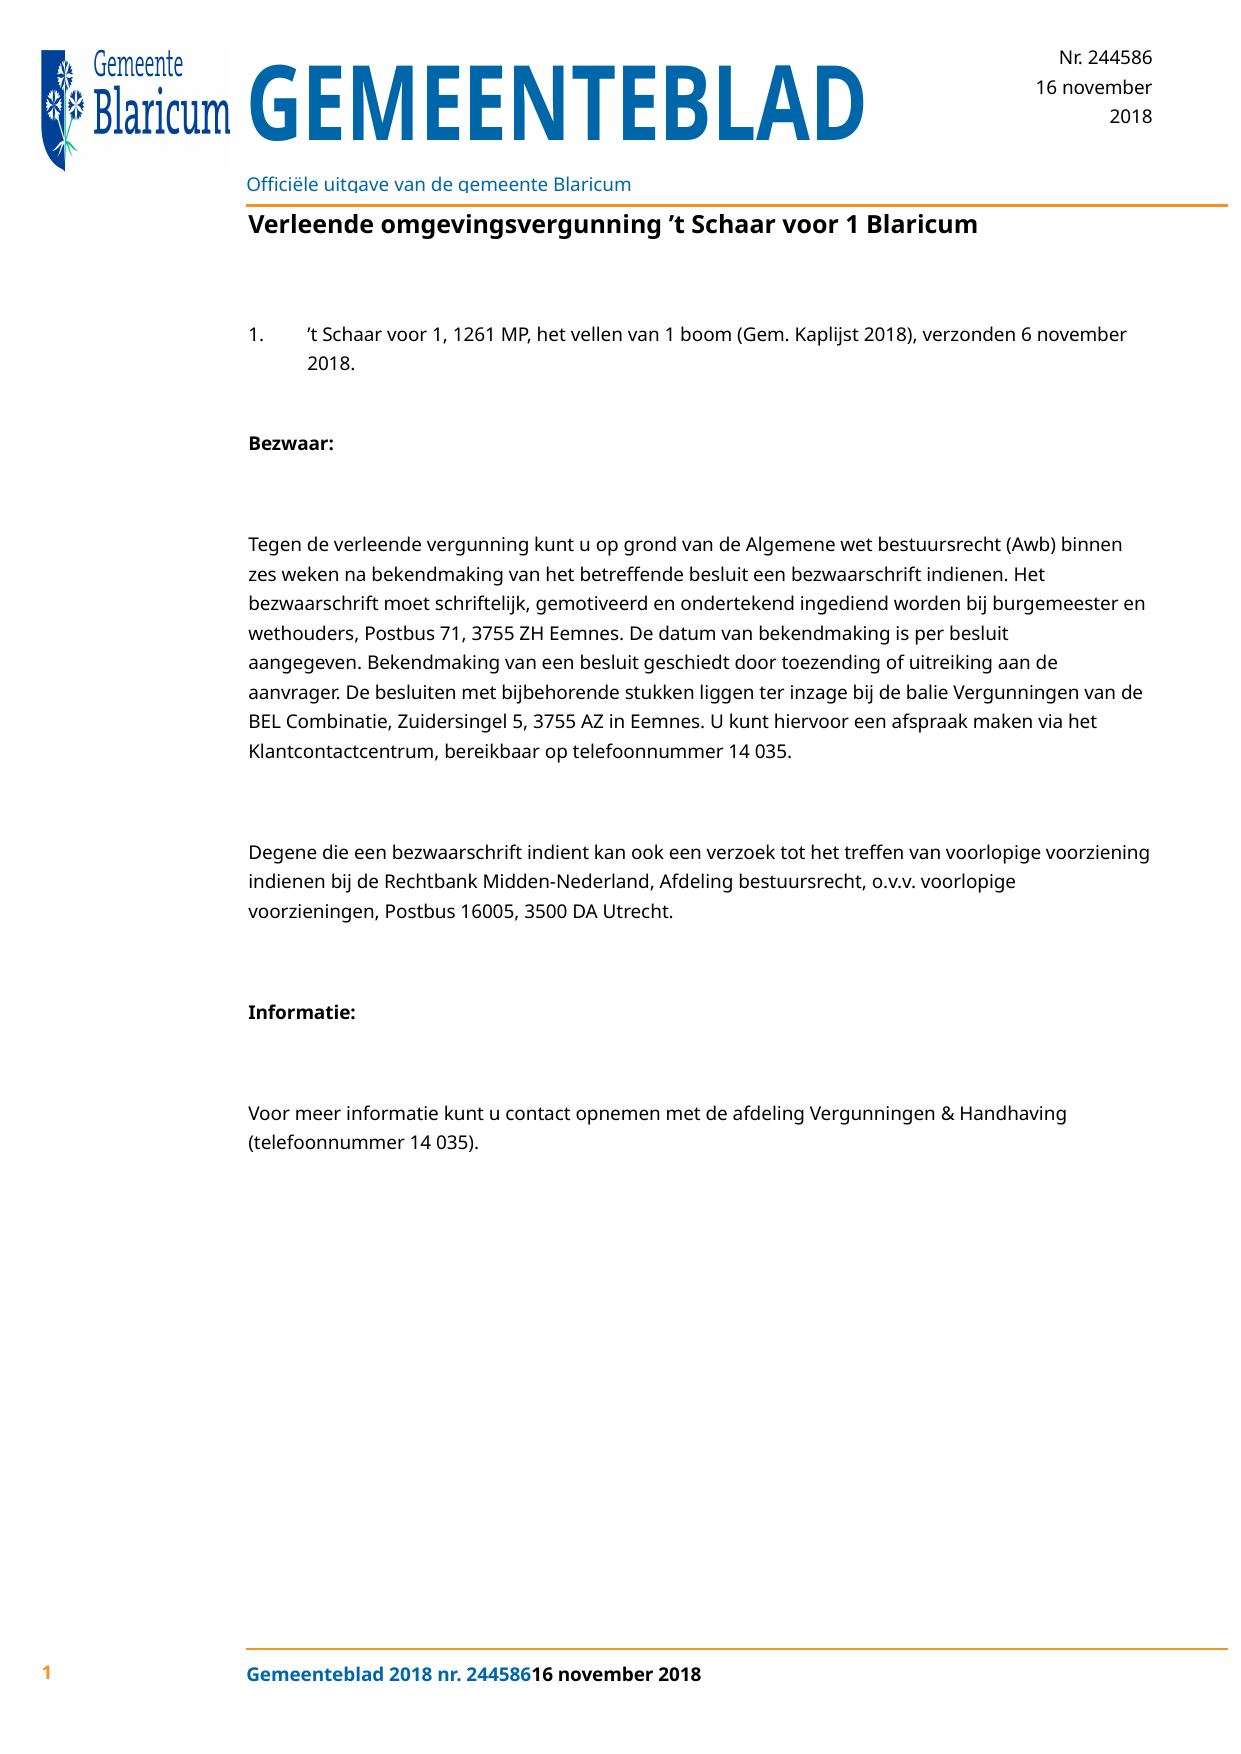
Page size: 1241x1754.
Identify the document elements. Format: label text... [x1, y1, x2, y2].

text Degene die een bezwaarschrift indient kan ook een verzoek tot het treffen van voorlopige voorziening indienen bij de Rechtbank Midden-Nederland, Afdeling bestuursrecht, o.v.v. voorlopige voorzieningen, Postbus 16005, 3500 DA Utrecht. [248, 839, 1152, 924]
picture [41, 47, 231, 172]
text Tegen de verleende vergunning kunt u op grond van de Algemene wet bestuursrecht (Awb) binnen zes weken na bekendmaking van het betreffende besluit een bezwaarschrift indienen. Het bezwaarschrift moet schriftelijk, gemotiveerd en ondertekend ingediend worden bij burgemeester en wethouders, Postbus 71, 3755 ZH Eemnes. De datum van bekendmaking is per besluit aangegeven. Bekendmaking van een besluit geschiedt door toezending of uitreiking aan de aanvrager. De besluiten met bijbehorende stukken liggen ter inzage bij de balie Vergunningen van de BEL Combinatie, Zuidersingel 5, 3755 AZ in Eemnes. U kunt hiervoor een afspraak maken via het Klantcontactcentrum, bereikbaar op telefoonnummer 14 035. [248, 531, 1152, 764]
list ’t Schaar voor 1, 1261 MP, het vellen van 1 boom (Gem. Kaplijst 2018), verzonden 6 november 2018. [248, 321, 1152, 376]
text Verleende omgevingsvergunning ’t Schaar voor 1 Blaricum [248, 207, 1152, 241]
text Voor meer informatie kunt u contact opnemen met de afdeling Vergunningen & Handhaving (telefoonnummer 14 035). [248, 1100, 1152, 1155]
text Informatie: [248, 999, 1152, 1025]
text Bezwaar: [248, 430, 1152, 456]
